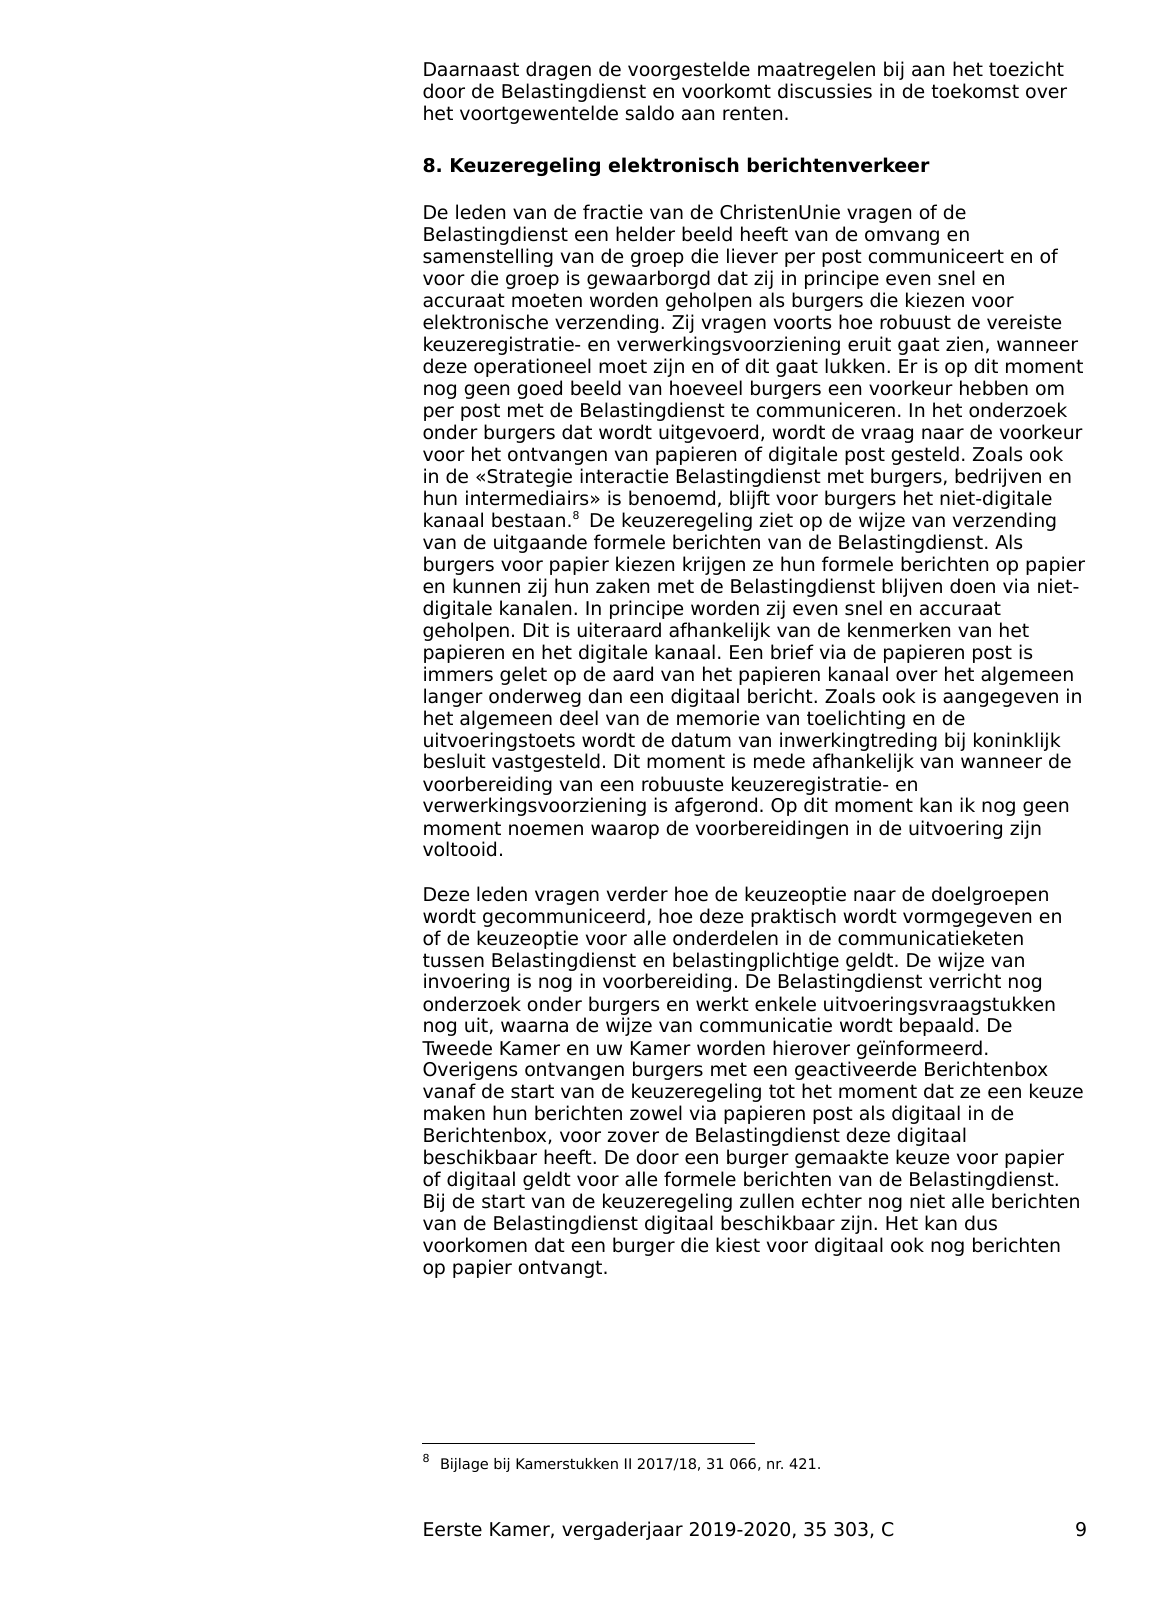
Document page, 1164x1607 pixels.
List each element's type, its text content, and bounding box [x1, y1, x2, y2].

subtitle 8. Keuzeregeling elektronisch berichtenverkeer [422, 155, 1087, 177]
text Daarnaast dragen de voorgestelde maatregelen bij aan het toezicht door de Belastingdienst en voorkomt discussies in de toekomst over het voortgewentelde saldo aan renten. [422, 59, 1087, 125]
text Deze leden vragen verder hoe de keuzeoptie naar de doelgroepen wordt gecommuniceerd, hoe deze praktisch wordt vormgegeven en of de keuzeoptie voor alle onderdelen in de communicatieketen tussen Belastingdienst en belastingplichtige geldt. De wijze van invoering is nog in voorbereiding. De Belastingdienst verricht nog onderzoek onder burgers en werkt enkele uitvoeringsvraagstukken nog uit, waarna de wijze van communicatie wordt bepaald. De Tweede Kamer en uw Kamer worden hierover geïnformeerd. Overigens ontvangen burgers met een geactiveerde Berichtenbox vanaf de start van de keuzeregeling tot het moment dat ze een keuze maken hun berichten zowel via papieren post als digitaal in de Berichtenbox, voor zover de Belastingdienst deze digitaal beschikbaar heeft. De door een burger gemaakte keuze voor papier of digitaal geldt voor alle formele berichten van de Belastingdienst. Bij de start van de keuzeregeling zullen echter nog niet alle berichten van de Belastingdienst digitaal beschikbaar zijn. Het kan dus voorkomen dat een burger die kiest voor digitaal ook nog berichten op papier ontvangt. [422, 883, 1087, 1279]
text De leden van de fractie van de ChristenUnie vragen of de Belastingdienst een helder beeld heeft van de omvang en samenstelling van de groep die liever per post communiceert en of voor die groep is gewaarborgd dat zij in principe even snel en accuraat moeten worden geholpen als burgers die kiezen voor elektronische verzending. Zij vragen voorts hoe robuust de vereiste keuzeregistratie- en verwerkingsvoorziening eruit gaat zien, wanneer deze operationeel moet zijn en of dit gaat lukken. Er is op dit moment nog geen goed beeld van hoeveel burgers een voorkeur hebben om per post met de Belastingdienst te communiceren. In het onderzoek onder burgers dat wordt uitgevoerd, wordt de vraag naar de voorkeur voor het ontvangen van papieren of digitale post gesteld. Zoals ook in de «Strategie interactie Belastingdienst met burgers, bedrijven en hun intermediairs» is benoemd, blijft voor burgers het niet-digitale kanaal bestaan. De keuzeregeling ziet op de wijze van verzending van de uitgaande formele berichten van de Belastingdienst. Als burgers voor papier kiezen krijgen ze hun formele berichten op papier en kunnen zij hun zaken met de Belastingdienst blijven doen via niet-digitale kanalen. In principe worden zij even snel en accuraat geholpen. Dit is uiteraard afhankelijk van de kenmerken van het papieren en het digitale kanaal. Een brief via de papieren post is immers gelet op de aard van het papieren kanaal over het algemeen langer onderweg dan een digitaal bericht. Zoals ook is aangegeven in het algemeen deel van de memorie van toelichting en de uitvoeringstoets wordt de datum van inwerkingtreding bij koninklijk besluit vastgesteld. Dit moment is mede afhankelijk van wanneer de voorbereiding van een robuuste keuzeregistratie- en verwerkingsvoorziening is afgerond. Op dit moment kan ik nog geen moment noemen waarop de voorbereidingen in de uitvoering zijn voltooid. [422, 202, 1087, 861]
text Bijlage bij Kamerstukken II 2017/18, 31 066, nr. 421. [422, 1452, 1087, 1474]
